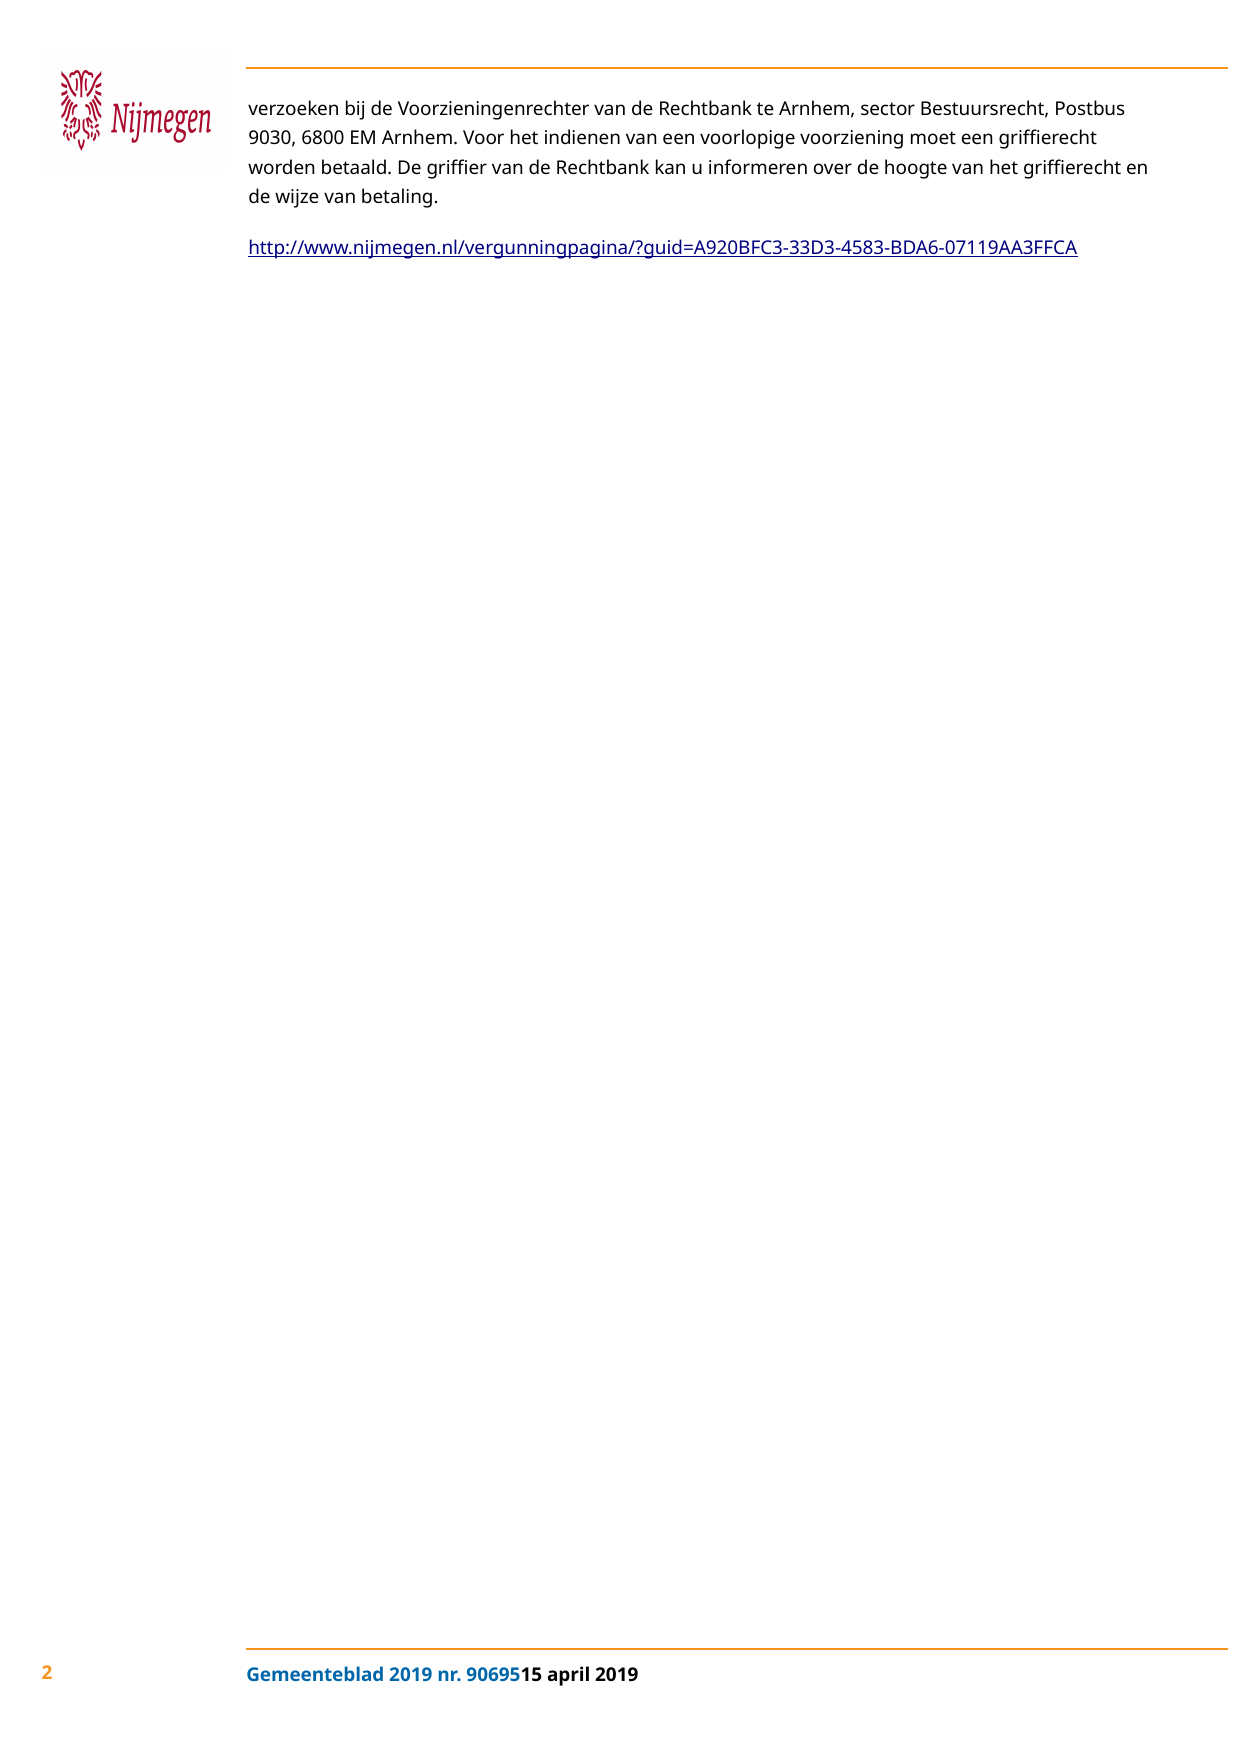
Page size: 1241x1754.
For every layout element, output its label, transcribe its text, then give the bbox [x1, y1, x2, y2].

text verzoeken bij de Voorzieningenrechter van de Rechtbank te Arnhem, sector Bestuursrecht, Postbus 9030, 6800 EM Arnhem. Voor het indienen van een voorlopige voorziening moet een griffierecht worden betaald. De griffier van de Rechtbank kan u informeren over de hoogte van het griffierecht en de wijze van betaling. [248, 95, 1152, 209]
picture [41, 47, 231, 172]
text http://www.nijmegen.nl/vergunningpagina/?guid=A920BFC3-33D3-4583-BDA6-07119AA3FFCA [248, 234, 1152, 260]
